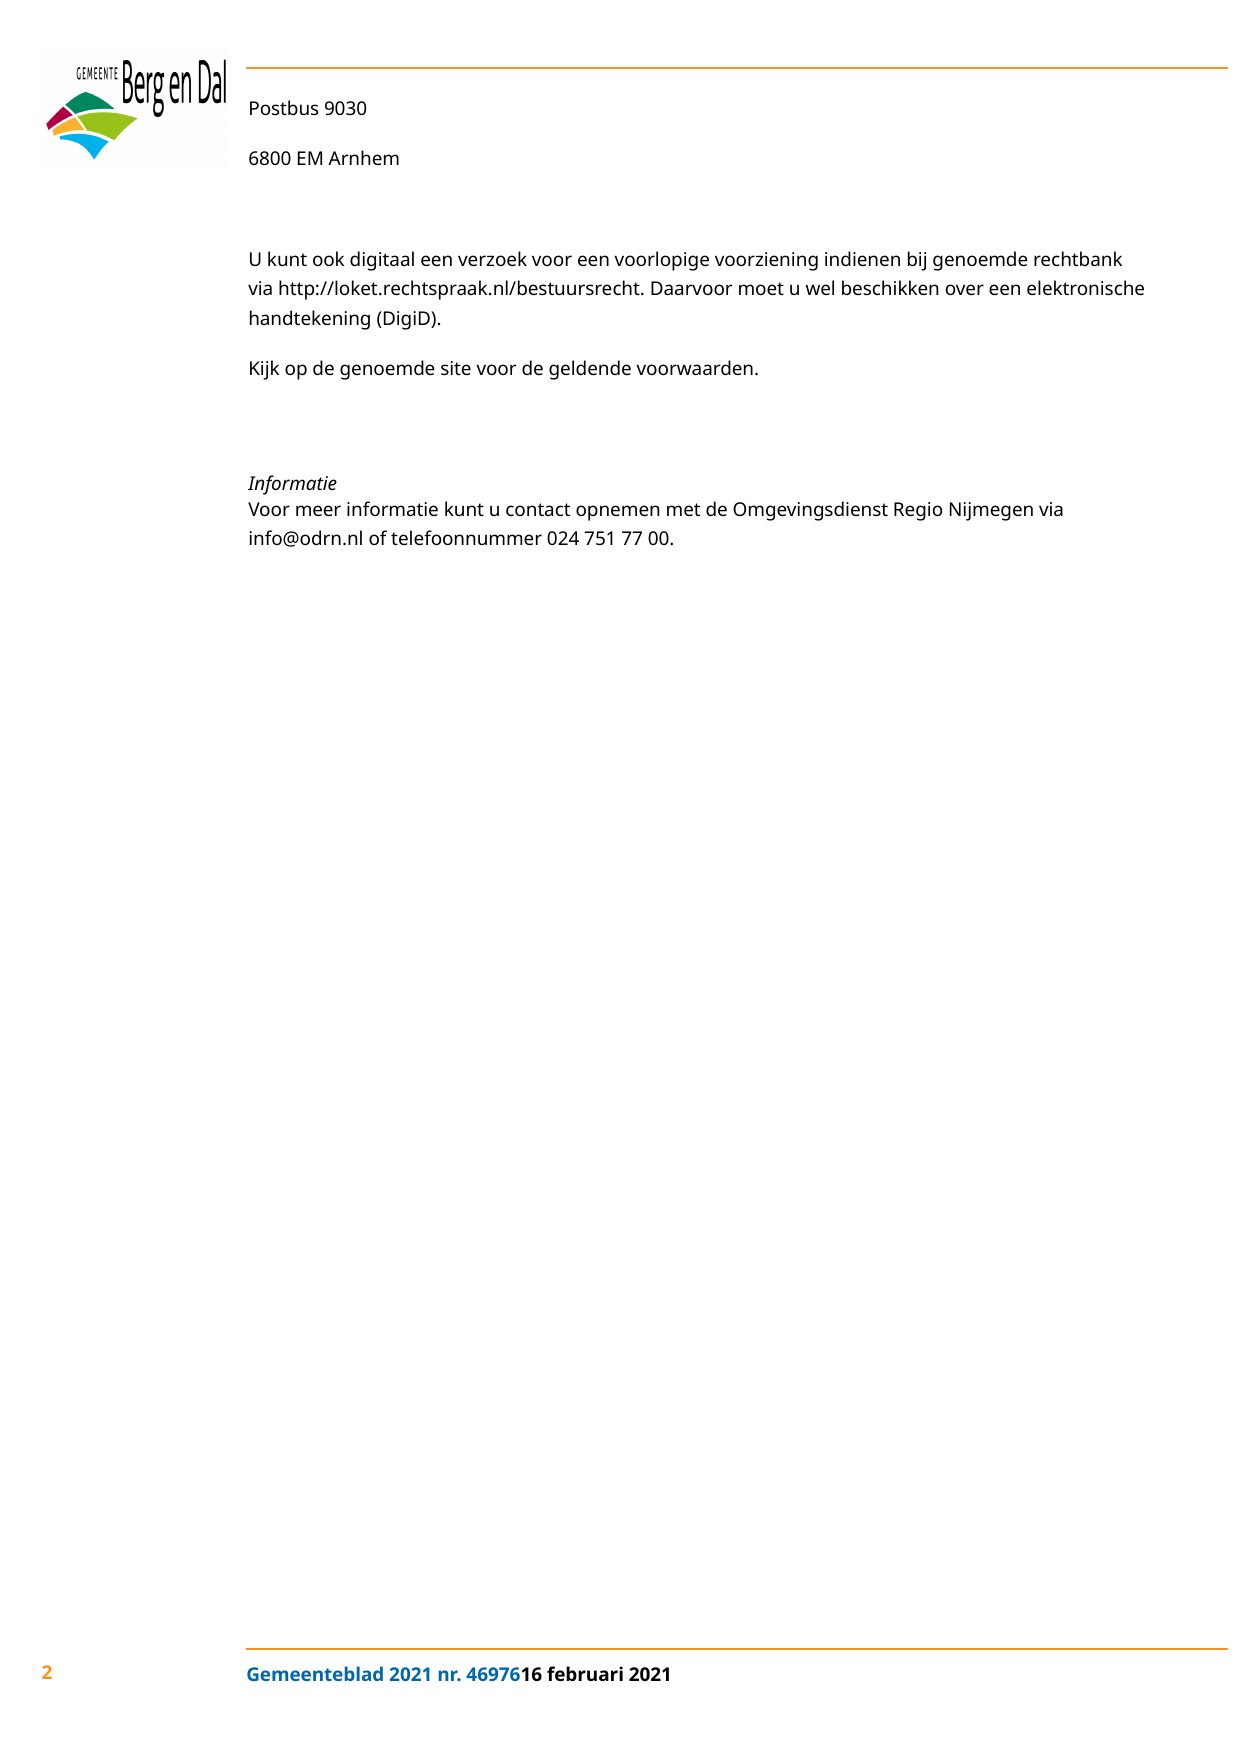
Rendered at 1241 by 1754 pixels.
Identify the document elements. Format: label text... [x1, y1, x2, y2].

picture [41, 47, 231, 172]
text 6800 EM Arnhem [248, 145, 1152, 171]
text Voor meer informatie kunt u contact opnemen met de Omgevingsdienst Regio Nijmegen via info@odrn.nl of telefoonnummer 024 751 77 00. [248, 496, 1152, 551]
text Postbus 9030 [248, 95, 1152, 121]
text U kunt ook digitaal een verzoek voor een voorlopige voorziening indienen bij genoemde rechtbank via http://loket.rechtspraak.nl/bestuursrecht. Daarvoor moet u wel beschikken over een elektronische handtekening (DigiD). [248, 246, 1152, 331]
text Kijk op de genoemde site voor de geldende voorwaarden. [248, 356, 1152, 381]
text Informatie [248, 470, 1152, 496]
